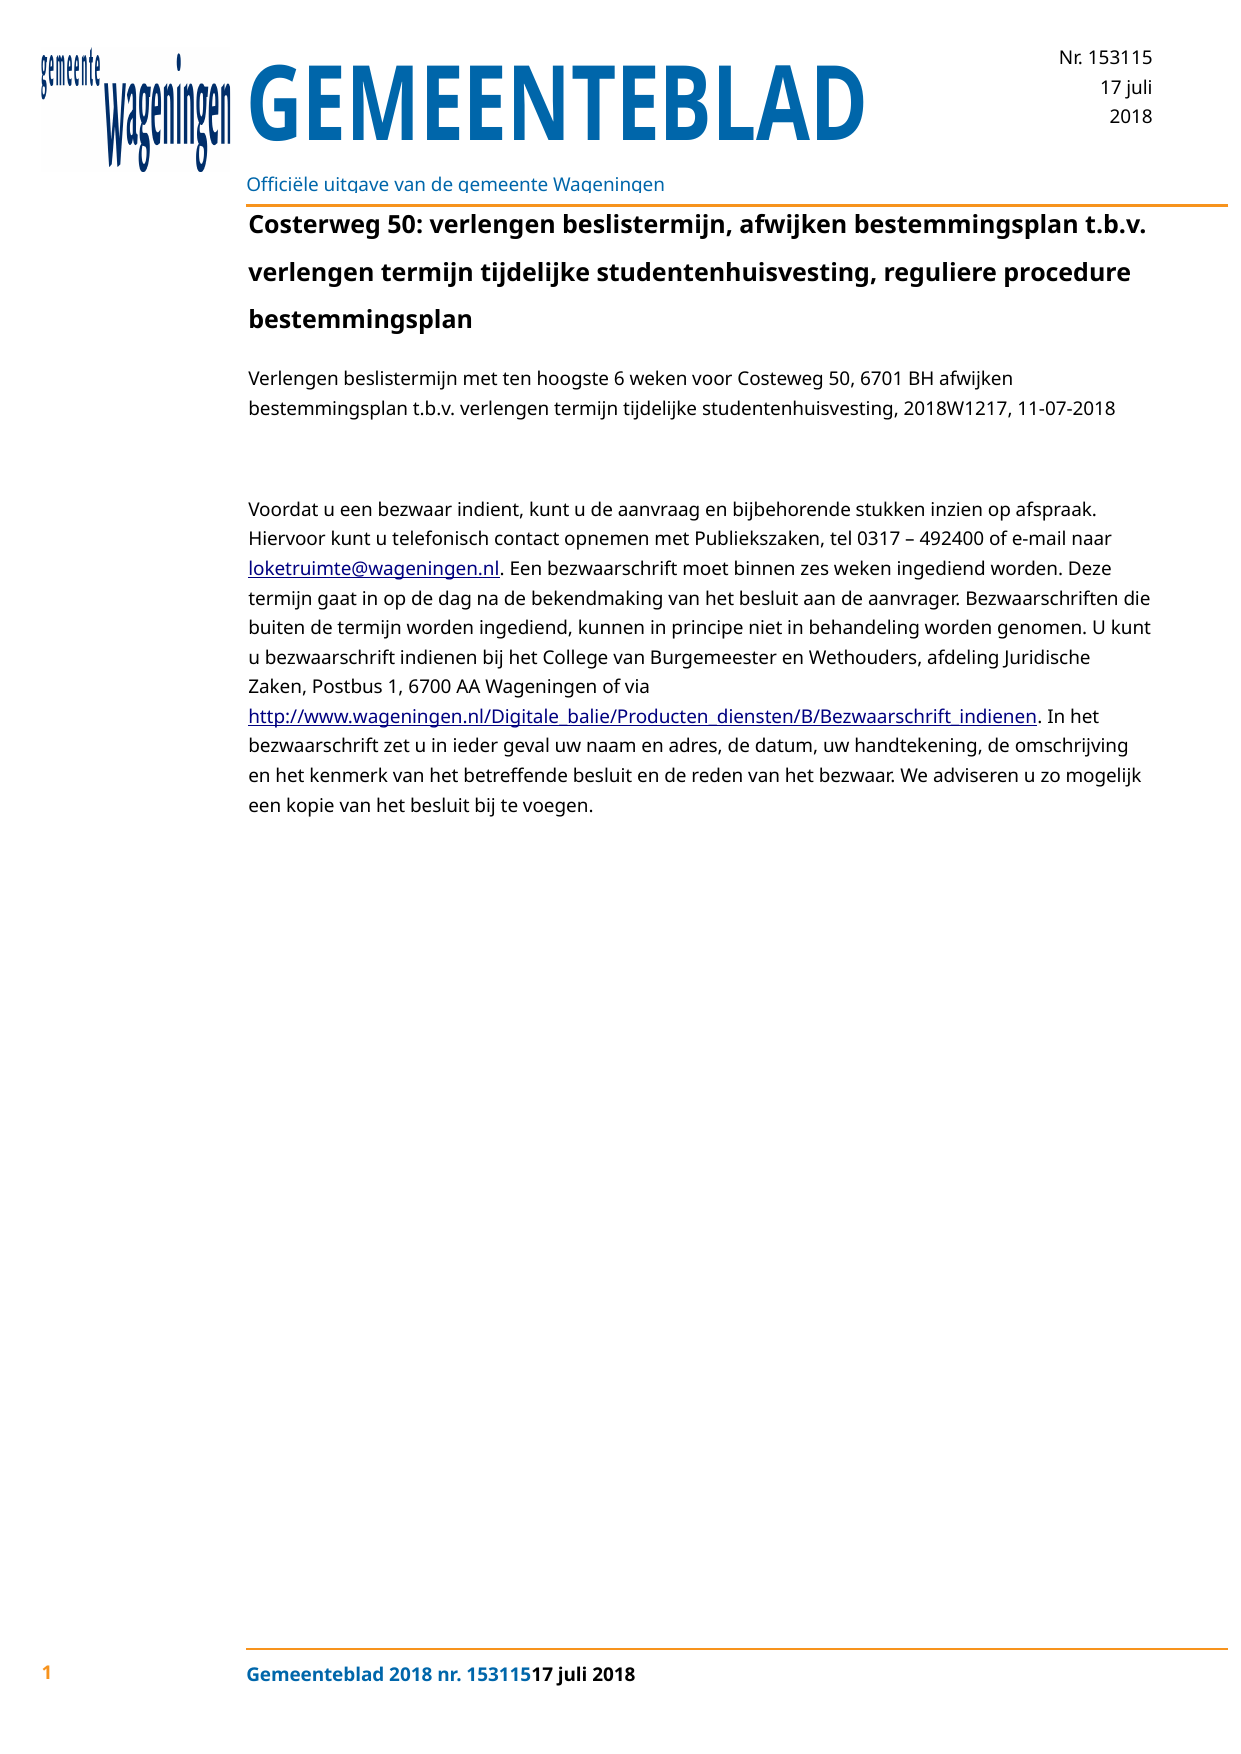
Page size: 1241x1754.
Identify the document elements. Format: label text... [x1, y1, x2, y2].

text Costerweg 50: verlengen beslistermijn, afwijken bestemmingsplan t.b.v. verlengen termijn tijdelijke studentenhuisvesting, reguliere procedure bestemmingsplan [248, 207, 1152, 336]
text Verlengen beslistermijn met ten hoogste 6 weken voor Costeweg 50, 6701 BH afwijken bestemmingsplan t.b.v. verlengen termijn tijdelijke studentenhuisvesting, 2018W1217, 11-07-2018 [248, 366, 1152, 421]
text Voordat u een bezwaar indient, kunt u de aanvraag en bijbehorende stukken inzien op afspraak. Hiervoor kunt u telefonisch contact opnemen met Publiekszaken, tel 0317 – 492400 of e-mail naar loketruimte@wageningen.nl. Een bezwaarschrift moet binnen zes weken ingediend worden. Deze termijn gaat in op de dag na de bekendmaking van het besluit aan de aanvrager. Bezwaarschriften die buiten de termijn worden ingediend, kunnen in principe niet in behandeling worden genomen. U kunt u bezwaarschrift indienen bij het College van Burgemeester en Wethouders, afdeling Juridische Zaken, Postbus 1, 6700 AA Wageningen of via http://www.wageningen.nl/Digitale_balie/Producten_diensten/B/Bezwaarschrift_indienen. In het bezwaarschrift zet u in ieder geval uw naam en adres, de datum, uw handtekening, de omschrijving en het kenmerk van het betreffende besluit en de reden van het bezwaar. We adviseren u zo mogelijk een kopie van het besluit bij te voegen. [248, 496, 1152, 817]
picture [41, 47, 231, 172]
